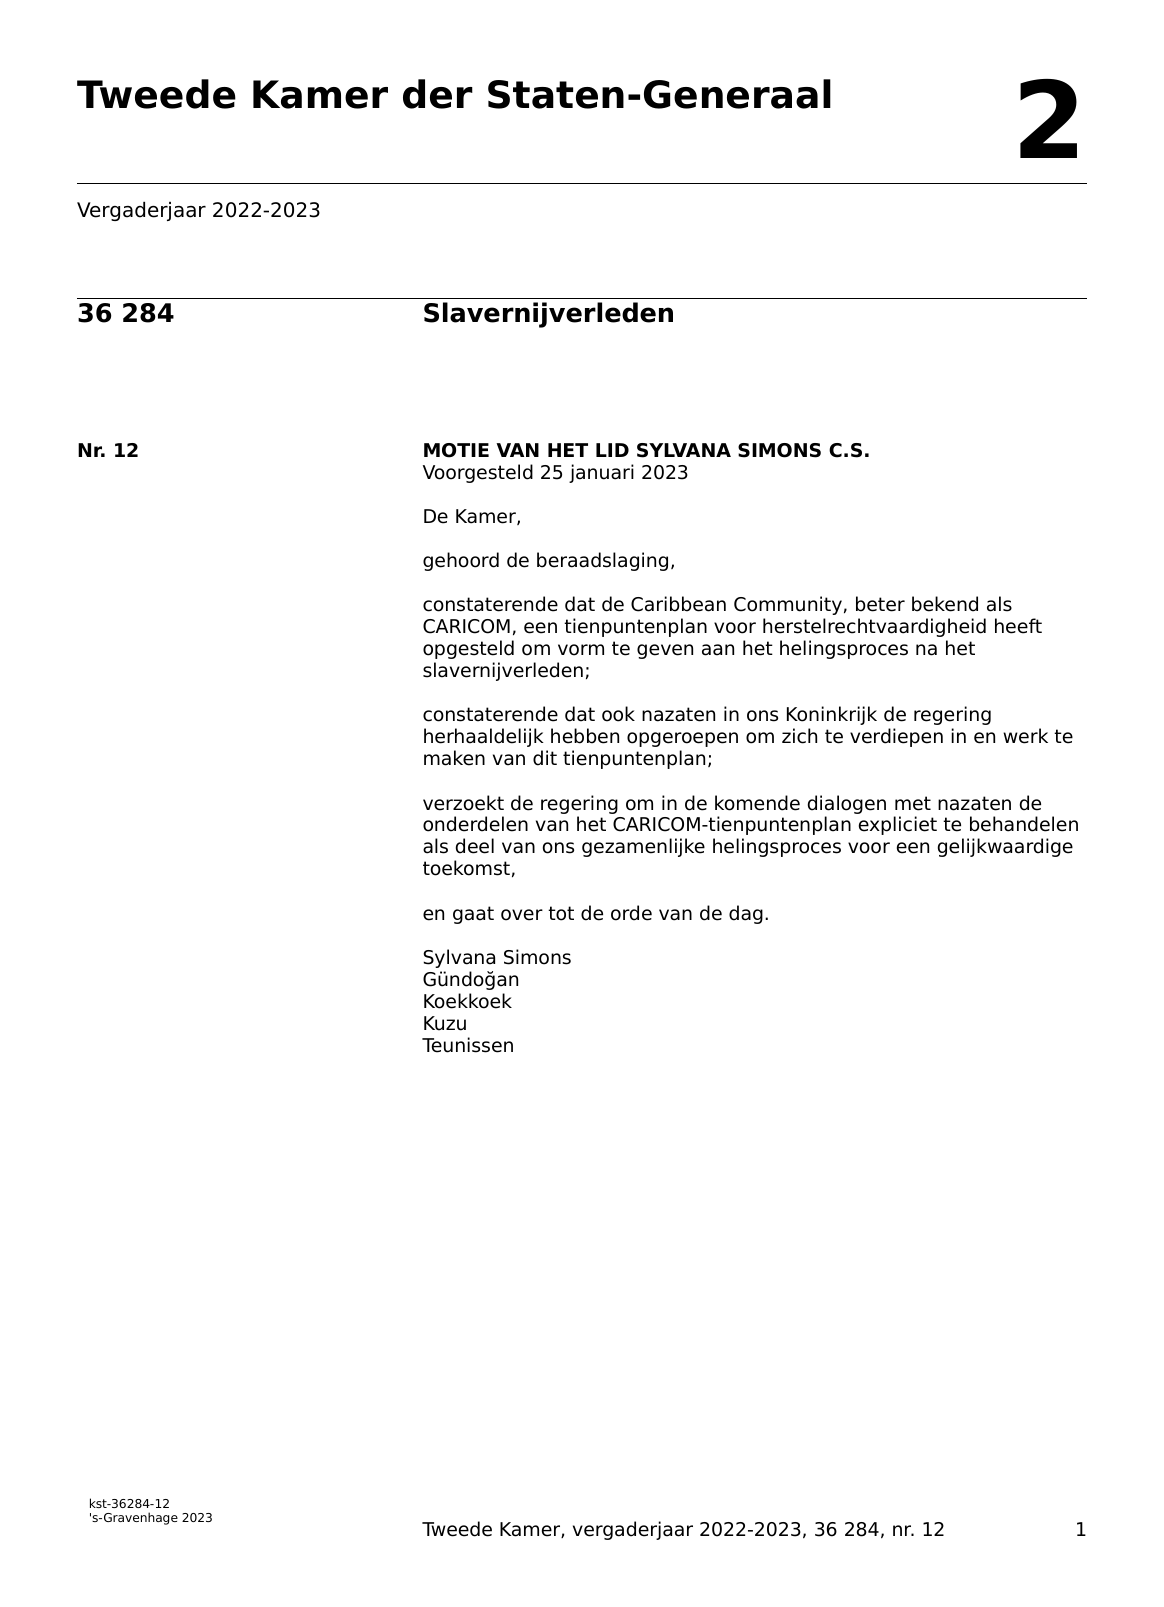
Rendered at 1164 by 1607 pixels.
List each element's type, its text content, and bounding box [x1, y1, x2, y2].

subtitle 36 284 Slavernijverleden [77, 299, 1087, 329]
text constaterende dat de Caribbean Community, beter bekend als CARICOM, een tienpuntenplan voor herstelrechtvaardigheid heeft opgesteld om vorm te geven aan het helingsproces na het slavernijverleden; [422, 594, 1087, 682]
text verzoekt de regering om in de komende dialogen met nazaten de onderdelen van het CARICOM-tienpuntenplan expliciet te behandelen als deel van ons gezamenlijke helingsproces voor een gelijkwaardige toekomst, [422, 792, 1087, 880]
text De Kamer, [422, 506, 1087, 528]
text Kuzu [422, 1013, 1087, 1034]
text Koekkoek [422, 991, 1087, 1013]
text gehoord de beraadslaging, [422, 550, 1087, 572]
table_header Tweede Kamer der Staten-Generaal [77, 59, 886, 183]
text Teunissen [422, 1034, 1087, 1057]
subtitle Nr. 12 MOTIE VAN HET LID SYLVANA SIMONS C.S. [77, 440, 1087, 462]
table_cell Vergaderjaar 2022-2023 [77, 184, 1087, 298]
text Sylvana Simons [422, 947, 1087, 969]
text constaterende dat ook nazaten in ons Koninkrijk de regering herhaaldelijk hebben opgeroepen om zich te verdiepen in en werk te maken van dit tienpuntenplan; [422, 704, 1087, 770]
table_header 2 [886, 59, 1087, 183]
text Gündoğan [422, 969, 1087, 991]
text en gaat over tot de orde van de dag. [422, 902, 1087, 924]
text kst-36284-12 [88, 1497, 323, 1511]
text Voorgesteld 25 januari 2023 [422, 462, 1087, 484]
text 's-Gravenhage 2023 [88, 1511, 323, 1525]
